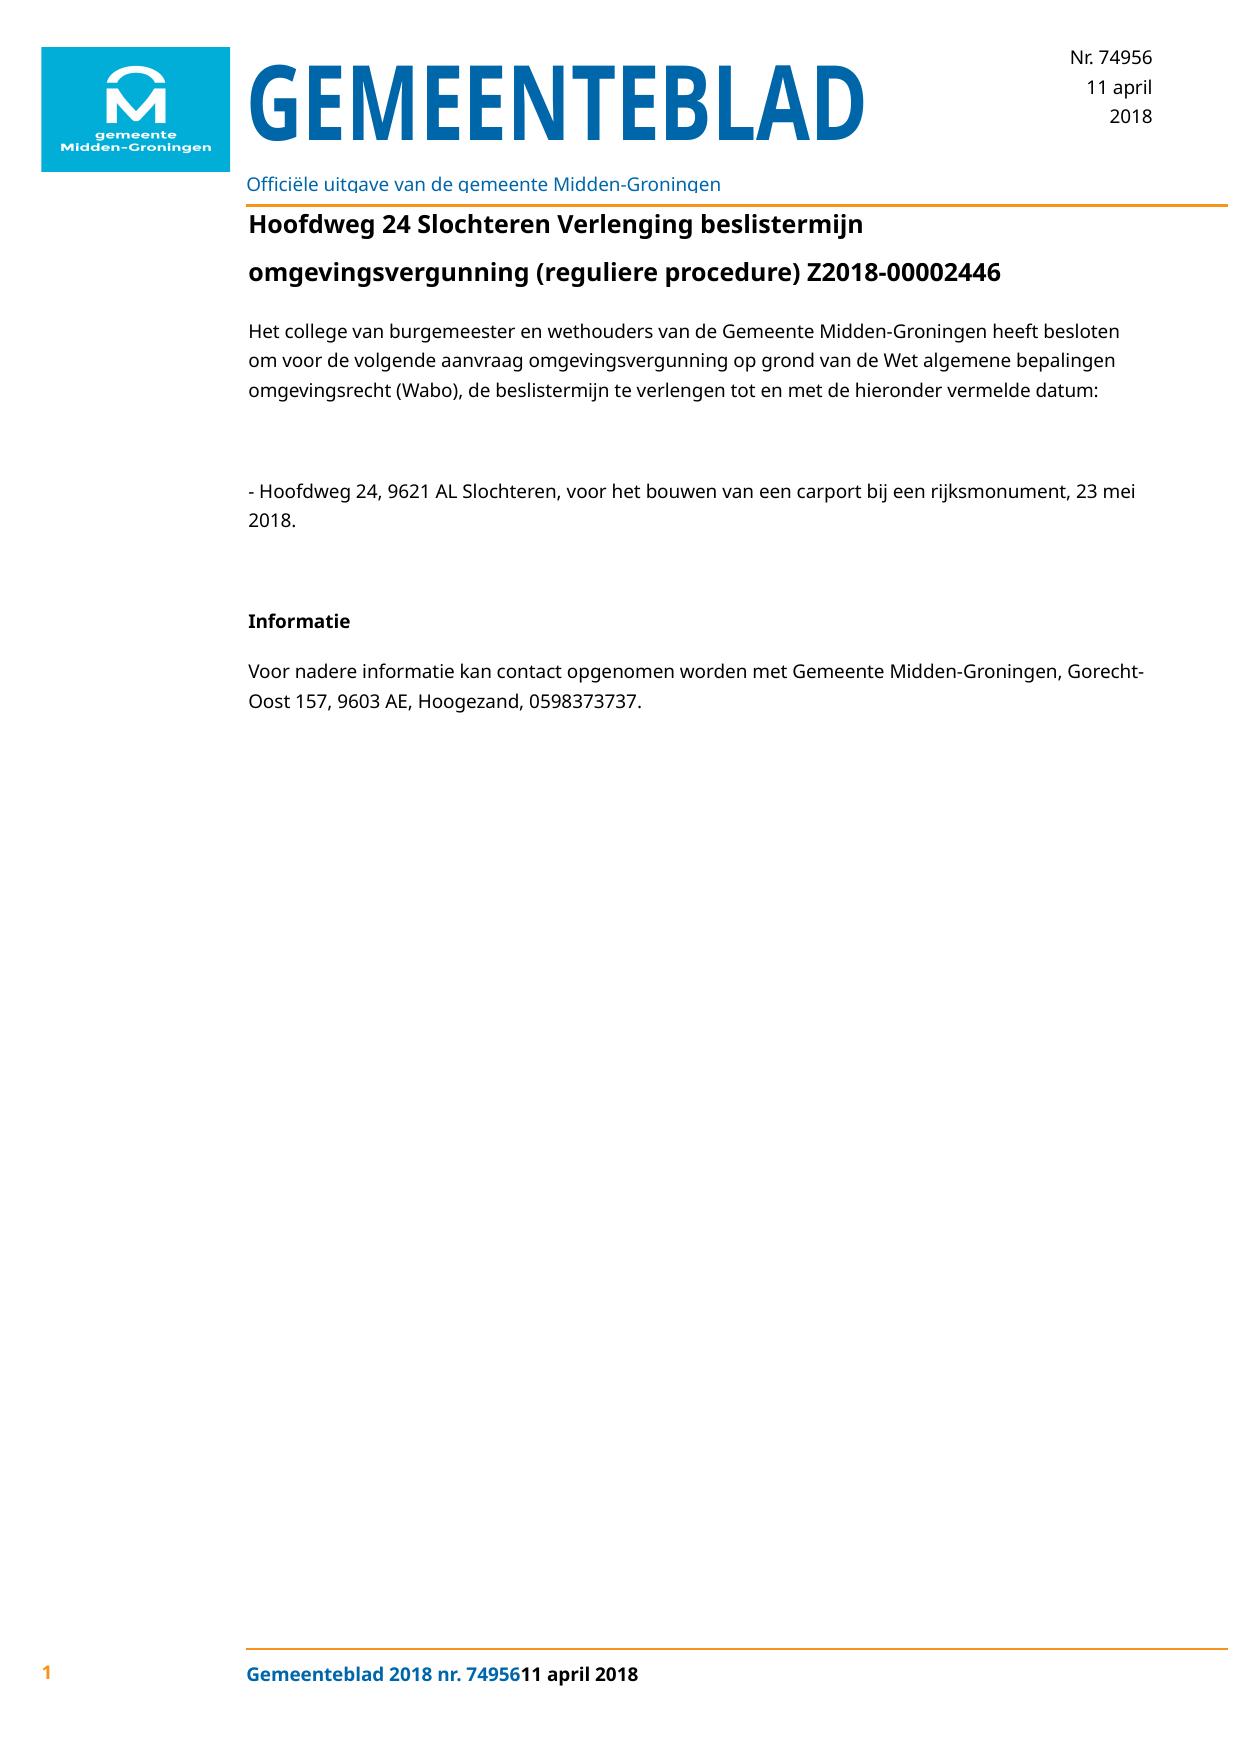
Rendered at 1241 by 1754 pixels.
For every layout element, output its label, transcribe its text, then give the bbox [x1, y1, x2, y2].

text Voor nadere informatie kan contact opgenomen worden met Gemeente Midden-Groningen, Gorecht-Oost 157, 9603 AE, Hoogezand, 0598373737. [248, 659, 1152, 714]
text Hoofdweg 24 Slochteren Verlenging beslistermijn omgevingsvergunning (reguliere procedure) Z2018-00002446 [248, 207, 1152, 288]
picture [107, 89, 165, 122]
picture [184, 146, 190, 153]
text Informatie [248, 608, 1152, 634]
text - Hoofdweg 24, 9621 AL Slochteren, voor het bouwen van een carport bij een rijksmonument, 23 mei 2018. [248, 478, 1152, 533]
picture [108, 66, 164, 82]
text Het college van burgemeester en wethouders van de Gemeente Midden-Groningen heeft besloten om voor de volgende aanvraag omgevingsvergunning op grond van de Wet algemene bepalingen omgevingsrecht (Wabo), de beslistermijn te verlengen tot en met de hieronder vermelde datum: [248, 318, 1152, 403]
